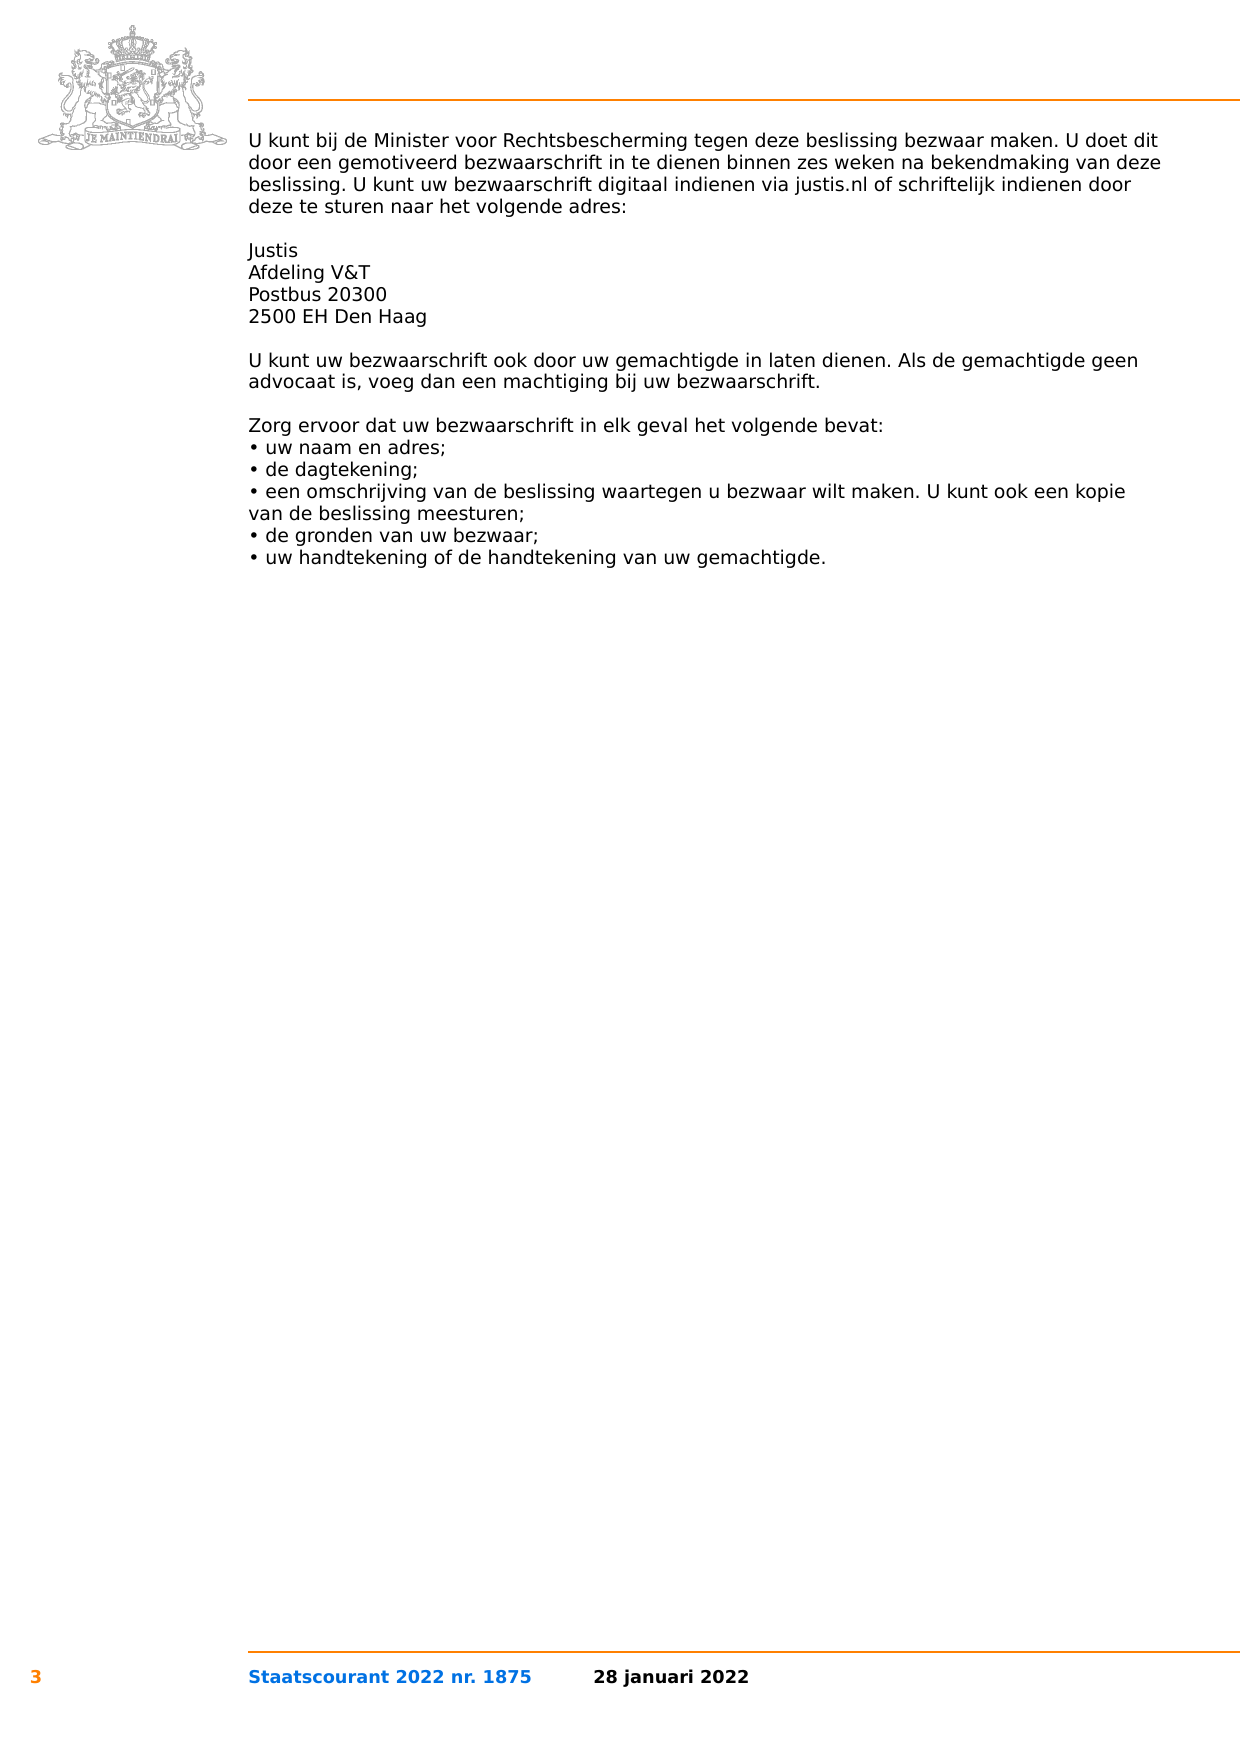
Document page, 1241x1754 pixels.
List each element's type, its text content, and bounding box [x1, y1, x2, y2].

text • de dagtekening; [248, 459, 1163, 481]
picture [38, 25, 227, 150]
text Justis [248, 240, 1163, 262]
text • uw naam en adres; [248, 437, 1163, 459]
text • uw handtekening of de handtekening van uw gemachtigde. [248, 547, 1163, 569]
text • een omschrijving van de beslissing waartegen u bezwaar wilt maken. U kunt ook een kopie van de beslissing meesturen; [248, 481, 1163, 525]
text U kunt bij de Minister voor Rechtsbescherming tegen deze beslissing bezwaar maken. U doet dit door een gemotiveerd bezwaarschrift in te dienen binnen zes weken na bekendmaking van deze beslissing. U kunt uw bezwaarschrift digitaal indienen via justis.nl of schriftelijk indienen door deze te sturen naar het volgende adres: [248, 130, 1163, 218]
text Zorg ervoor dat uw bezwaarschrift in elk geval het volgende bevat: [248, 415, 1163, 437]
text 2500 EH Den Haag [248, 306, 1163, 328]
text • de gronden van uw bezwaar; [248, 525, 1163, 547]
text U kunt uw bezwaarschrift ook door uw gemachtigde in laten dienen. Als de gemachtigde geen advocaat is, voeg dan een machtiging bij uw bezwaarschrift. [248, 349, 1163, 393]
text Postbus 20300 [248, 284, 1163, 306]
text Afdeling V&T [248, 262, 1163, 284]
